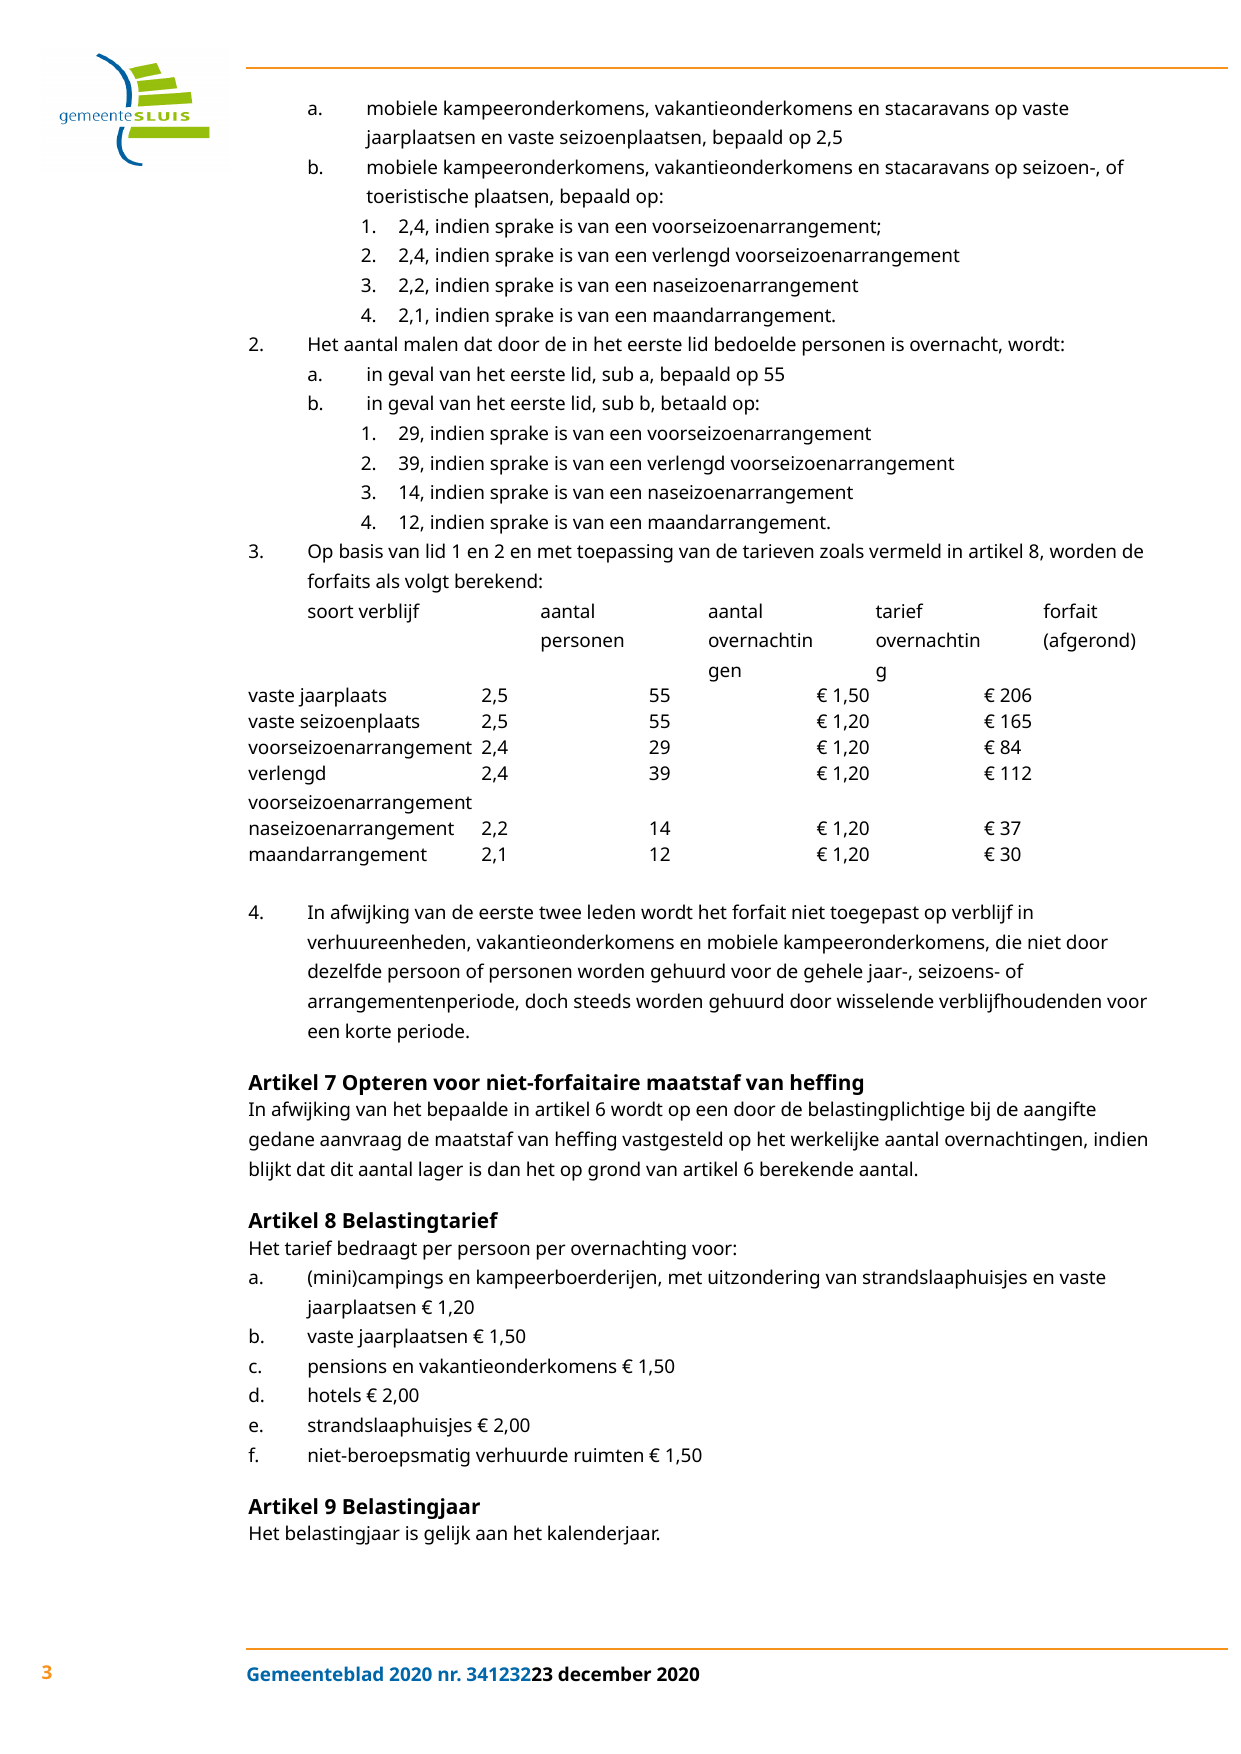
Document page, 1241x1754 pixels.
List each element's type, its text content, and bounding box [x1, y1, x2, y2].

list Op basis van lid 1 en 2 en met toepassing van de tarieven zoals vermeld in artikel 8, worden de forfaits als volgt berekend: [248, 538, 1152, 594]
table_cell 12 [649, 841, 816, 867]
table_cell voorseizoenarrangement [248, 734, 481, 760]
text Artikel 9 Belastingjaar [248, 1492, 1152, 1521]
table_header tarief overnachting [816, 598, 984, 683]
table_cell 2,2 [481, 815, 649, 841]
table_cell € 1,20 [816, 709, 984, 734]
table_cell € 1,50 [816, 683, 984, 708]
list in geval van het eerste lid, sub b, betaald op: [307, 391, 1152, 416]
table_cell 55 [649, 683, 816, 708]
text Artikel 8 Belastingtarief [248, 1206, 1152, 1235]
list In afwijking van de eerste twee leden wordt het forfait niet toegepast op verblijf in verhuureenheden, vakantieonderkomens en mobiele kampeeronderkomens, die niet door dezelfde persoon of personen worden gehuurd voor de gehele jaar-, seizoens- of arrangementenperiode, doch steeds worden gehuurd door wisselende verblijfhoudenden voor een korte periode. [248, 899, 1152, 1043]
text Het belastingjaar is gelijk aan het kalenderjaar. [248, 1521, 1152, 1546]
table_cell 2,1 [481, 841, 649, 867]
table_cell 2,4 [481, 760, 649, 815]
list 2,4, indien sprake is van een voorseizoenarrangement; [361, 213, 1152, 239]
list 2,2, indien sprake is van een naseizoenarrangement [361, 272, 1152, 298]
list 39, indien sprake is van een verlengd voorseizoenarrangement [361, 450, 1152, 476]
text Het tarief bedraagt per persoon per overnachting voor: [248, 1235, 1152, 1260]
table_cell € 1,20 [816, 734, 984, 760]
table_cell 2,5 [481, 683, 649, 708]
text In afwijking van het bepaalde in artikel 6 wordt op een door de belastingplichtige bij de aangifte gedane aanvraag de maatstaf van heffing vastgesteld op het werkelijke aantal overnachtingen, indien blijkt dat dit aantal lager is dan het op grond van artikel 6 berekende aantal. [248, 1097, 1152, 1182]
picture [41, 47, 231, 172]
table_cell 29 [649, 734, 816, 760]
text Artikel 7 Opteren voor niet-forfaitaire maatstaf van heffing [248, 1068, 1152, 1097]
list 2,1, indien sprake is van een maandarrangement. [361, 302, 1152, 328]
table_cell € 206 [984, 683, 1152, 708]
table_cell naseizoenarrangement [248, 815, 481, 841]
list mobiele kampeeronderkomens, vakantieonderkomens en stacaravans op seizoen-, of toeristische plaatsen, bepaald op: [307, 154, 1152, 209]
table_cell 55 [649, 709, 816, 734]
table_cell 2,4 [481, 734, 649, 760]
table_header soort verblijf [248, 598, 481, 683]
table_header aantal overnachtingen [649, 598, 816, 683]
table_cell € 112 [984, 760, 1152, 815]
table_cell € 84 [984, 734, 1152, 760]
list mobiele kampeeronderkomens, vakantieonderkomens en stacaravans op vaste jaarplaatsen en vaste seizoenplaatsen, bepaald op 2,5 [307, 95, 1152, 150]
list hotels € 2,00 [248, 1383, 1152, 1408]
table_cell € 37 [984, 815, 1152, 841]
table_cell € 1,20 [816, 760, 984, 815]
table_cell verlengd voorseizoenarrangement [248, 760, 481, 815]
table_cell 14 [649, 815, 816, 841]
list niet-beroepsmatig verhuurde ruimten € 1,50 [248, 1442, 1152, 1467]
table_cell 2,5 [481, 709, 649, 734]
table_cell maandarrangement [248, 841, 481, 867]
list 14, indien sprake is van een naseizoenarrangement [361, 479, 1152, 505]
list (mini)campings en kampeerboerderijen, met uitzondering van strandslaaphuisjes en vaste jaarplaatsen € 1,20 [248, 1264, 1152, 1319]
list in geval van het eerste lid, sub a, bepaald op 55 [307, 361, 1152, 387]
list Het aantal malen dat door de in het eerste lid bedoelde personen is overnacht, wordt: [248, 331, 1152, 357]
table_cell € 1,20 [816, 841, 984, 867]
table_cell € 1,20 [816, 815, 984, 841]
table_cell 39 [649, 760, 816, 815]
table_cell € 165 [984, 709, 1152, 734]
table_cell € 30 [984, 841, 1152, 867]
table_cell vaste seizoenplaats [248, 709, 481, 734]
list pensions en vakantieonderkomens € 1,50 [248, 1353, 1152, 1379]
list vaste jaarplaatsen € 1,50 [248, 1323, 1152, 1349]
list strandslaaphuisjes € 2,00 [248, 1412, 1152, 1438]
list 12, indien sprake is van een maandarrangement. [361, 509, 1152, 535]
list 2,4, indien sprake is van een verlengd voorseizoenarrangement [361, 243, 1152, 268]
table_header forfait (afgerond) [984, 598, 1152, 683]
table_header aantal personen [481, 598, 649, 683]
table_cell vaste jaarplaats [248, 683, 481, 708]
list 29, indien sprake is van een voorseizoenarrangement [361, 420, 1152, 446]
